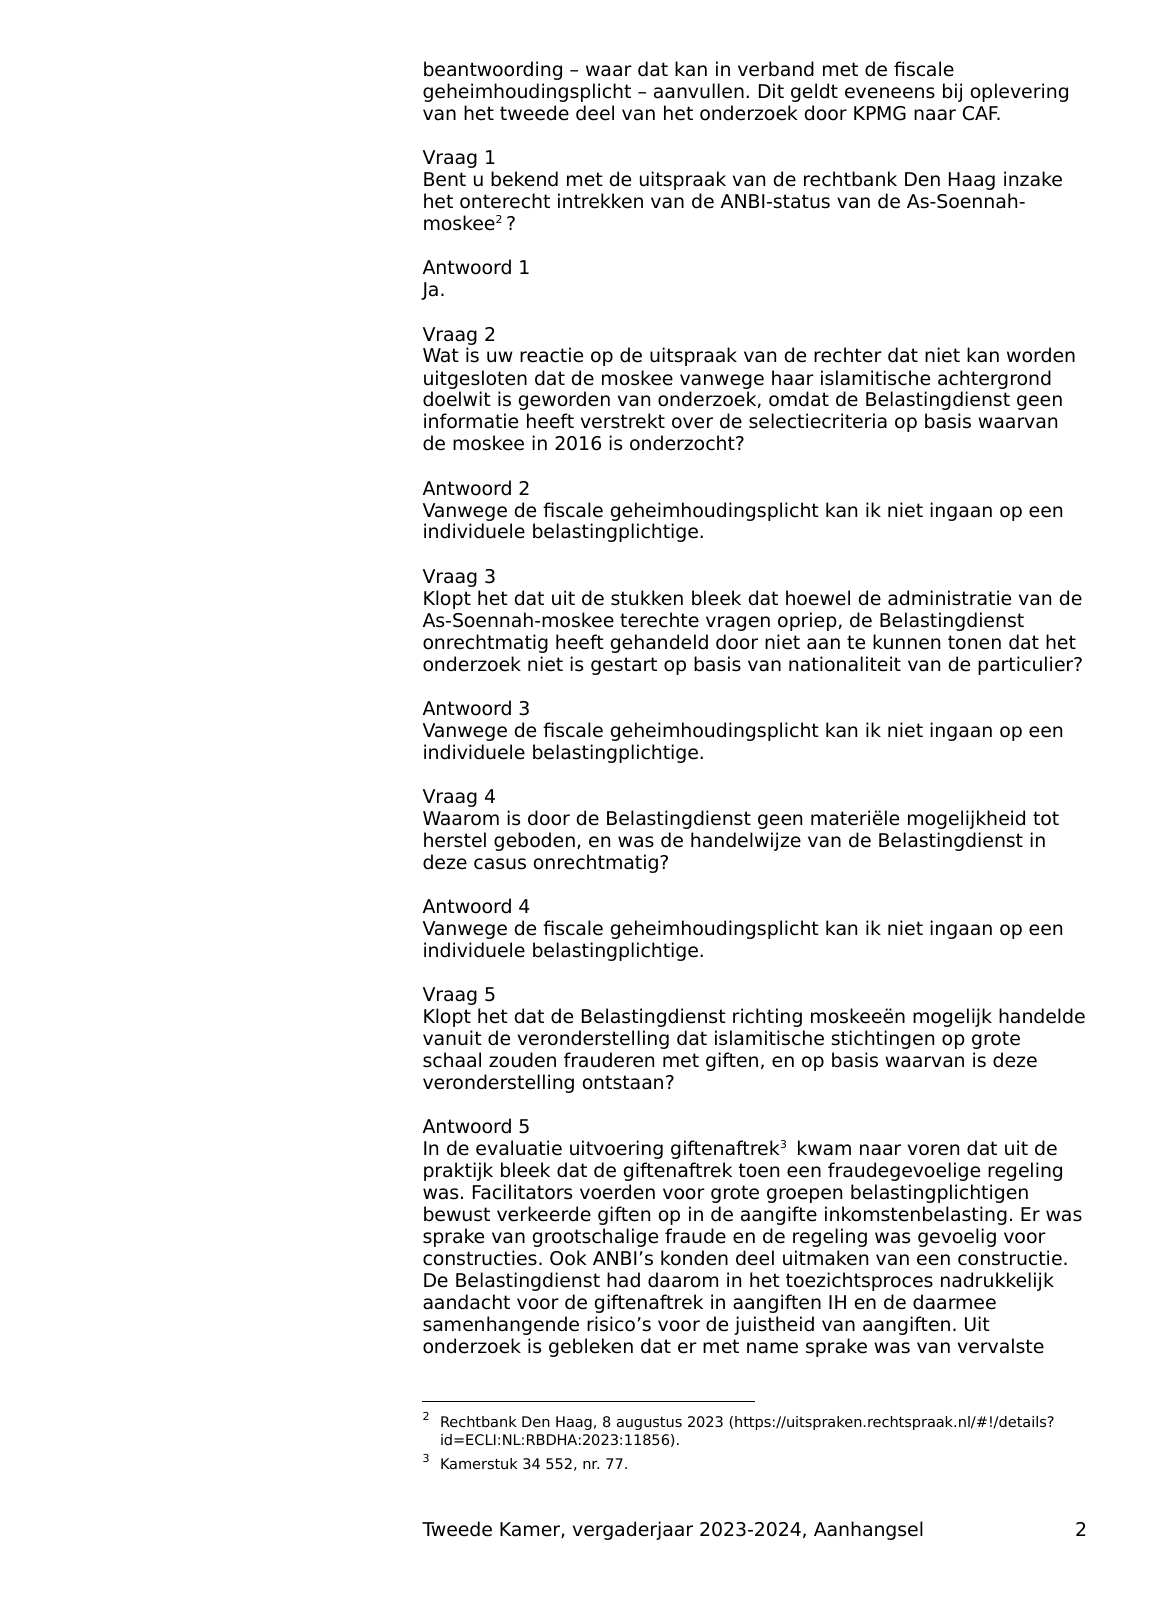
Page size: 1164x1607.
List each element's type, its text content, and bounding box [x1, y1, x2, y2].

text Rechtbank Den Haag, 8 augustus 2023 (https://uitspraken.rechtspraak.nl/#!/details?id=ECLI:NL:RBDHA:2023:11856). [422, 1410, 1087, 1449]
text Kamerstuk 34 552, nr. 77. [422, 1452, 1087, 1474]
text Vraag 4 [422, 786, 1087, 808]
text Vraag 5 [422, 984, 1087, 1006]
text Waarom is door de Belastingdienst geen materiële mogelijkheid tot herstel geboden, en was de handelwijze van de Belastingdienst in deze casus onrechtmatig? [422, 808, 1087, 874]
text Vanwege de fiscale geheimhoudingsplicht kan ik niet ingaan op een individuele belastingplichtige. [422, 720, 1087, 764]
text Vraag 1 [422, 147, 1087, 169]
text Vanwege de fiscale geheimhoudingsplicht kan ik niet ingaan op een individuele belastingplichtige. [422, 918, 1087, 962]
text Antwoord 1 [422, 257, 1087, 279]
text Vanwege de fiscale geheimhoudingsplicht kan ik niet ingaan op een individuele belastingplichtige. [422, 499, 1087, 543]
text Klopt het dat de Belastingdienst richting moskeeën mogelijk handelde vanuit de veronderstelling dat islamitische stichtingen op grote schaal zouden frauderen met giften, en op basis waarvan is deze veronderstelling ontstaan? [422, 1006, 1087, 1094]
text In de evaluatie uitvoering giftenaftrek kwam naar voren dat uit de praktijk bleek dat de giftenaftrek toen een fraudegevoelige regeling was. Facilitators voerden voor grote groepen belastingplichtigen bewust verkeerde giften op in de aangifte inkomstenbelasting. Er was sprake van grootschalige fraude en de regeling was gevoelig voor constructies. Ook ANBI’s konden deel uitmaken van een constructie. De Belastingdienst had daarom in het toezichtsproces nadrukkelijk aandacht voor de giftenaftrek in aangiften IH en de daarmee samenhangende risico’s voor de juistheid van aangiften. Uit onderzoek is gebleken dat er met name sprake was van vervalste [422, 1138, 1087, 1358]
text Antwoord 3 [422, 698, 1087, 720]
text Klopt het dat uit de stukken bleek dat hoewel de administratie van de As-Soennah-moskee terechte vragen opriep, de Belastingdienst onrechtmatig heeft gehandeld door niet aan te kunnen tonen dat het onderzoek niet is gestart op basis van nationaliteit van de particulier? [422, 588, 1087, 676]
text Vraag 3 [422, 566, 1087, 588]
text Wat is uw reactie op de uitspraak van de rechter dat niet kan worden uitgesloten dat de moskee vanwege haar islamitische achtergrond doelwit is geworden van onderzoek, omdat de Belastingdienst geen informatie heeft verstrekt over de selectiecriteria op basis waarvan de moskee in 2016 is onderzocht? [422, 345, 1087, 455]
text Antwoord 5 [422, 1116, 1087, 1138]
text Vraag 2 [422, 323, 1087, 345]
text Antwoord 4 [422, 896, 1087, 918]
text Ja. [422, 279, 1087, 301]
text beantwoording – waar dat kan in verband met de fiscale geheimhoudingsplicht – aanvullen. Dit geldt eveneens bij oplevering van het tweede deel van het onderzoek door KPMG naar CAF. [422, 59, 1087, 125]
text Bent u bekend met de uitspraak van de rechtbank Den Haag inzake het onterecht intrekken van de ANBI-status van de As-Soennah-moskee? [422, 169, 1087, 235]
text Antwoord 2 [422, 477, 1087, 499]
